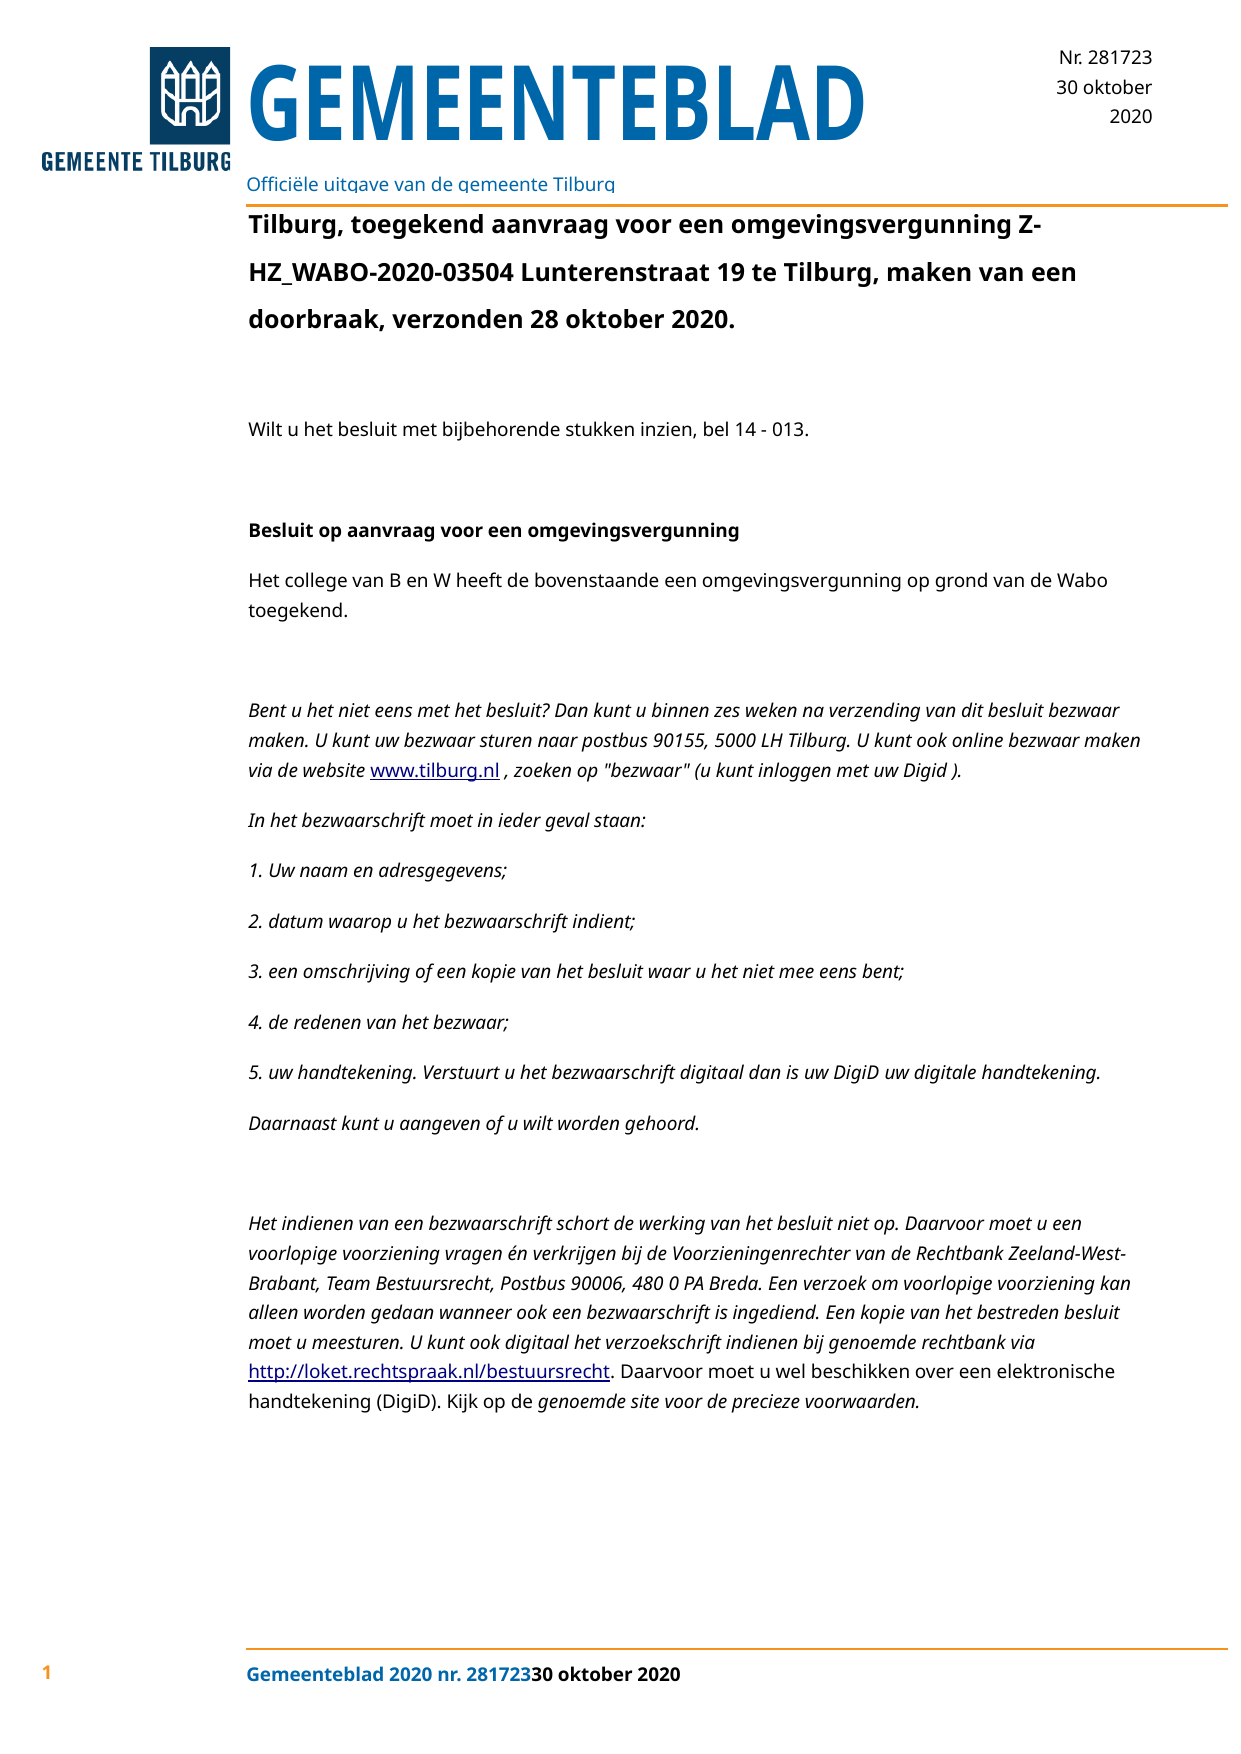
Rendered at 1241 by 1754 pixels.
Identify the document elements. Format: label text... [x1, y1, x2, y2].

picture [41, 47, 231, 172]
text Daarnaast kunt u aangeven of u wilt worden gehoord. [248, 1110, 1152, 1135]
text 3. een omschrijving of een kopie van het besluit waar u het niet mee eens bent; [248, 958, 1152, 984]
text In het bezwaarschrift moet in ieder geval staan: [248, 807, 1152, 833]
text Tilburg, toegekend aanvraag voor een omgevingsvergunning Z-HZ_WABO-2020-03504 Lunterenstraat 19 te Tilburg, maken van een doorbraak, verzonden 28 oktober 2020. [248, 207, 1152, 336]
text 1. Uw naam en adresgegevens; [248, 858, 1152, 883]
text 4. de redenen van het bezwaar; [248, 1009, 1152, 1034]
text Het indienen van een bezwaarschrift schort de werking van het besluit niet op. Daarvoor moet u een voorlopige voorziening vragen én verkrijgen bij de Voorzieningenrechter van de Rechtbank Zeeland-West-Brabant, Team Bestuursrecht, Postbus 90006, 480 0 PA Breda. Een verzoek om voorlopige voorziening kan alleen worden gedaan wanneer ook een bezwaarschrift is ingediend. Een kopie van het bestreden besluit moet u meesturen. U kunt ook digitaal het verzoekschrift indienen bij genoemde rechtbank via http://loket.rechtspraak.nl/bestuursrecht. Daarvoor moet u wel beschikken over een elektronische handtekening (DigiD). Kijk op de genoemde site voor de precieze voorwaarden. [248, 1211, 1152, 1414]
text Bent u het niet eens met het besluit? Dan kunt u binnen zes weken na verzending van dit besluit bezwaar maken. U kunt uw bezwaar sturen naar postbus 90155, 5000 LH Tilburg. U kunt ook online bezwaar maken via de website www.tilburg.nl , zoeken op "bezwaar" (u kunt inloggen met uw Digid ). [248, 698, 1152, 782]
text 2. datum waarop u het bezwaarschrift indient; [248, 908, 1152, 934]
text 5. uw handtekening. Verstuurt u het bezwaarschrift digitaal dan is uw DigiD uw digitale handtekening. [248, 1059, 1152, 1085]
text Besluit op aanvraag voor een omgevingsvergunning [248, 517, 1152, 542]
text Het college van B en W heeft de bovenstaande een omgevingsvergunning op grond van de Wabo toegekend. [248, 567, 1152, 622]
text Wilt u het besluit met bijbehorende stukken inzien, bel 14 - 013. [248, 416, 1152, 442]
